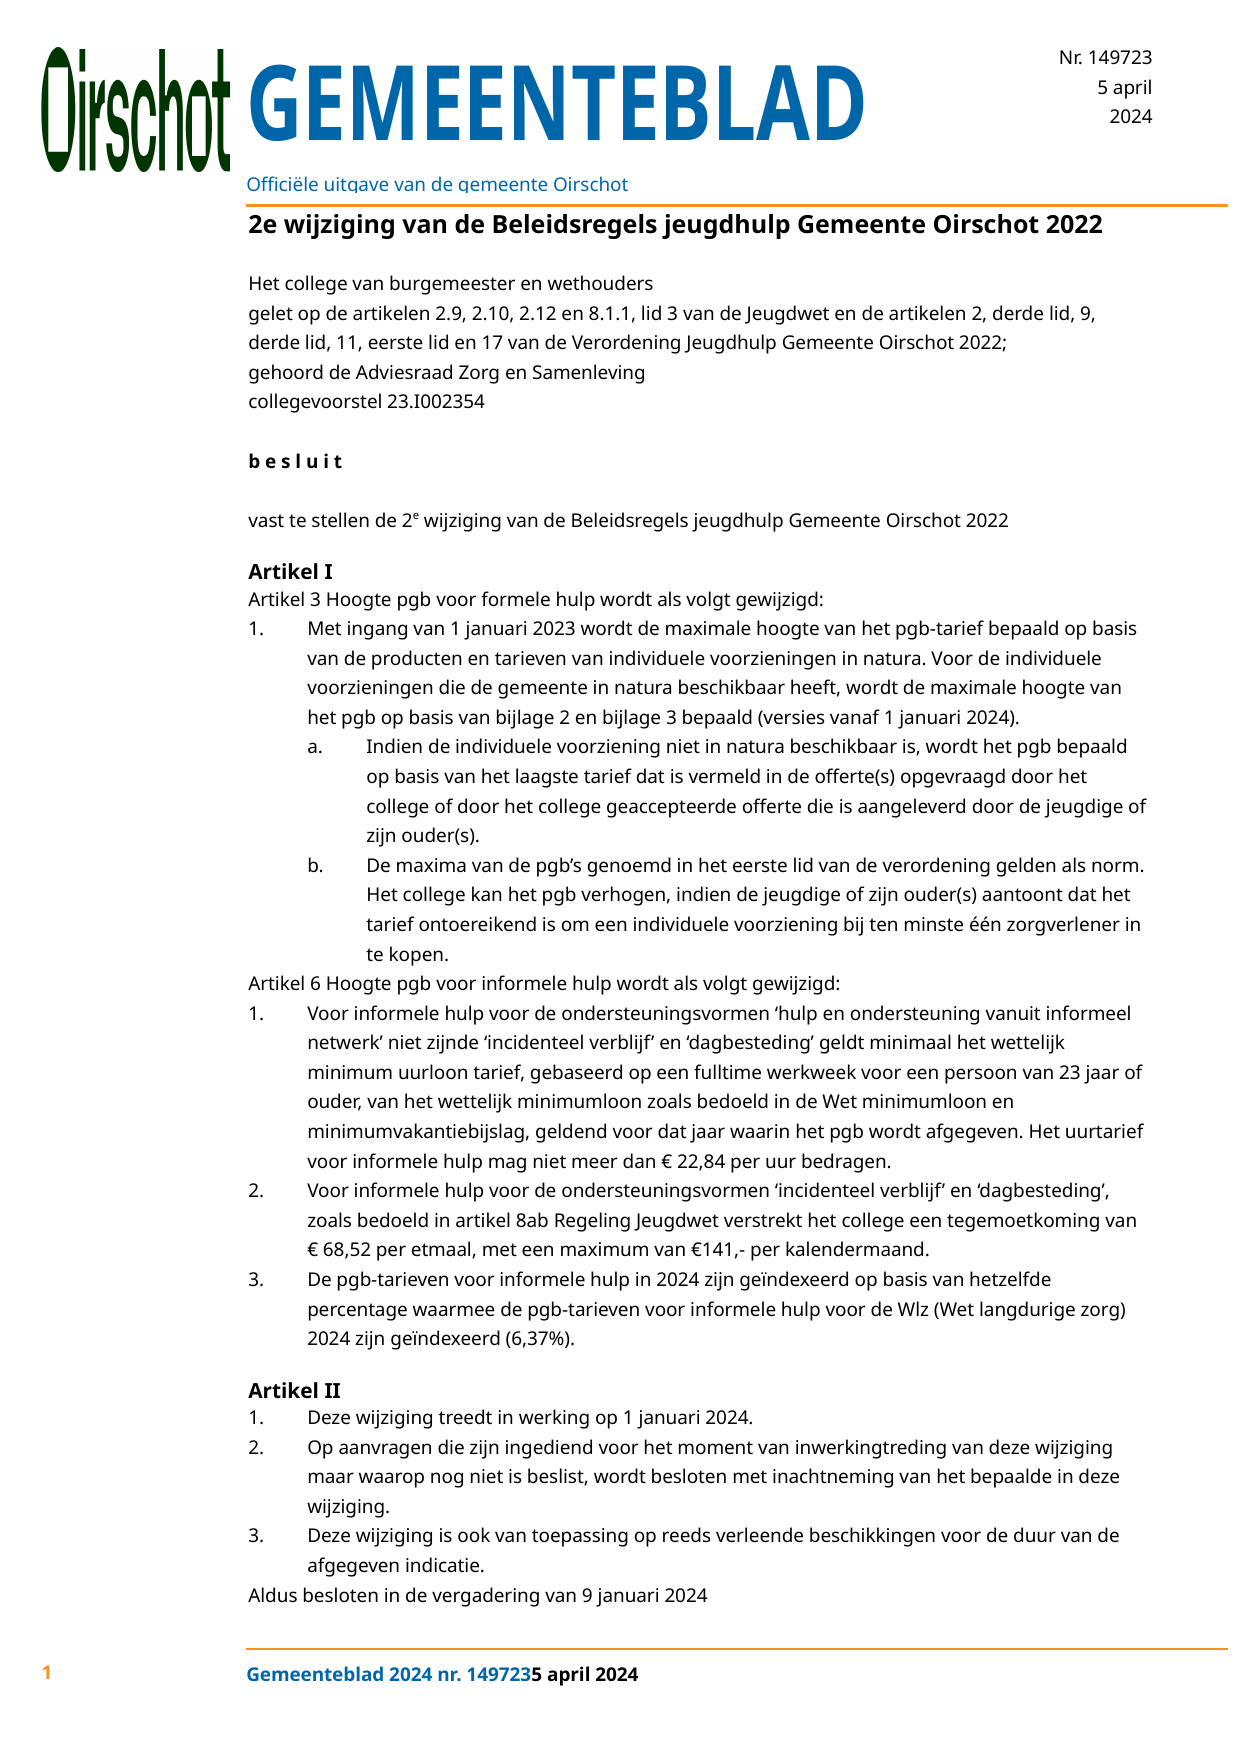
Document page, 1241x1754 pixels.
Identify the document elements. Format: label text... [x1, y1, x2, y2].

picture [41, 47, 231, 172]
list De pgb-tarieven voor informele hulp in 2024 zijn geïndexeerd op basis van hetzelfde percentage waarmee de pgb-tarieven voor informele hulp voor de Wlz (Wet langdurige zorg) 2024 zijn geïndexeerd (6,37%). [248, 1266, 1152, 1351]
text gehoord de Adviesraad Zorg en Samenleving [248, 359, 1152, 385]
text Het college van burgemeester en wethouders [248, 270, 1152, 296]
list Deze wijziging treedt in werking op 1 januari 2024. [248, 1404, 1152, 1430]
text b e s l u i t [248, 448, 1152, 473]
list Indien de individuele voorziening niet in natura beschikbaar is, wordt het pgb bepaald op basis van het laagste tarief dat is vermeld in de offerte(s) opgevraagd door het college of door het college geaccepteerde offerte die is aangeleverd door de jeugdige of zijn ouder(s). [307, 734, 1152, 848]
list Met ingang van 1 januari 2023 wordt de maximale hoogte van het pgb-tarief bepaald op basis van de producten en tarieven van individuele voorzieningen in natura. Voor de individuele voorzieningen die de gemeente in natura beschikbaar heeft, wordt de maximale hoogte van het pgb op basis van bijlage 2 en bijlage 3 bepaald (versies vanaf 1 januari 2024). [248, 615, 1152, 730]
list Op aanvragen die zijn ingediend voor het moment van inwerkingtreding van deze wijziging maar waarop nog niet is beslist, wordt besloten met inachtneming van het bepaalde in deze wijziging. [248, 1434, 1152, 1519]
text Artikel II [248, 1376, 1152, 1404]
text vast te stellen de 2e wijziging van de Beleidsregels jeugdhulp Gemeente Oirschot 2022 [248, 507, 1152, 533]
text Artikel 6 Hoogte pgb voor informele hulp wordt als volgt gewijzigd: [248, 970, 1152, 996]
list De maxima van de pgb’s genoemd in het eerste lid van de verordening gelden als norm. Het college kan het pgb verhogen, indien de jeugdige of zijn ouder(s) aantoont dat het tarief ontoereikend is om een individuele voorziening bij ten minste één zorgverlener in te kopen. [307, 852, 1152, 967]
text 2e wijziging van de Beleidsregels jeugdhulp Gemeente Oirschot 2022 [248, 207, 1152, 241]
text Aldus besloten in de vergadering van 9 januari 2024 [248, 1582, 1152, 1607]
list Deze wijziging is ook van toepassing op reeds verleende beschikkingen voor de duur van de afgegeven indicatie. [248, 1523, 1152, 1578]
list Voor informele hulp voor de ondersteuningsvormen ‘incidenteel verblijf’ en ‘dagbesteding’, zoals bedoeld in artikel 8ab Regeling Jeugdwet verstrekt het college een tegemoetkoming van € 68,52 per etmaal, met een maximum van €141,- per kalendermaand. [248, 1177, 1152, 1262]
text Artikel 3 Hoogte pgb voor formele hulp wordt als volgt gewijzigd: [248, 586, 1152, 612]
text collegevoorstel 23.I002354 [248, 389, 1152, 414]
text Artikel I [248, 557, 1152, 586]
list Voor informele hulp voor de ondersteuningsvormen ‘hulp en ondersteuning vanuit informeel netwerk’ niet zijnde ‘incidenteel verblijf’ en ‘dagbesteding’ geldt minimaal het wettelijk minimum uurloon tarief, gebaseerd op een fulltime werkweek voor een persoon van 23 jaar of ouder, van het wettelijk minimumloon zoals bedoeld in de Wet minimumloon en minimumvakantiebijslag, geldend voor dat jaar waarin het pgb wordt afgegeven. Het uurtarief voor informele hulp mag niet meer dan € 22,84 per uur bedragen. [248, 1000, 1152, 1174]
text gelet op de artikelen 2.9, 2.10, 2.12 en 8.1.1, lid 3 van de Jeugdwet en de artikelen 2, derde lid, 9, derde lid, 11, eerste lid en 17 van de Verordening Jeugdhulp Gemeente Oirschot 2022; [248, 300, 1152, 355]
